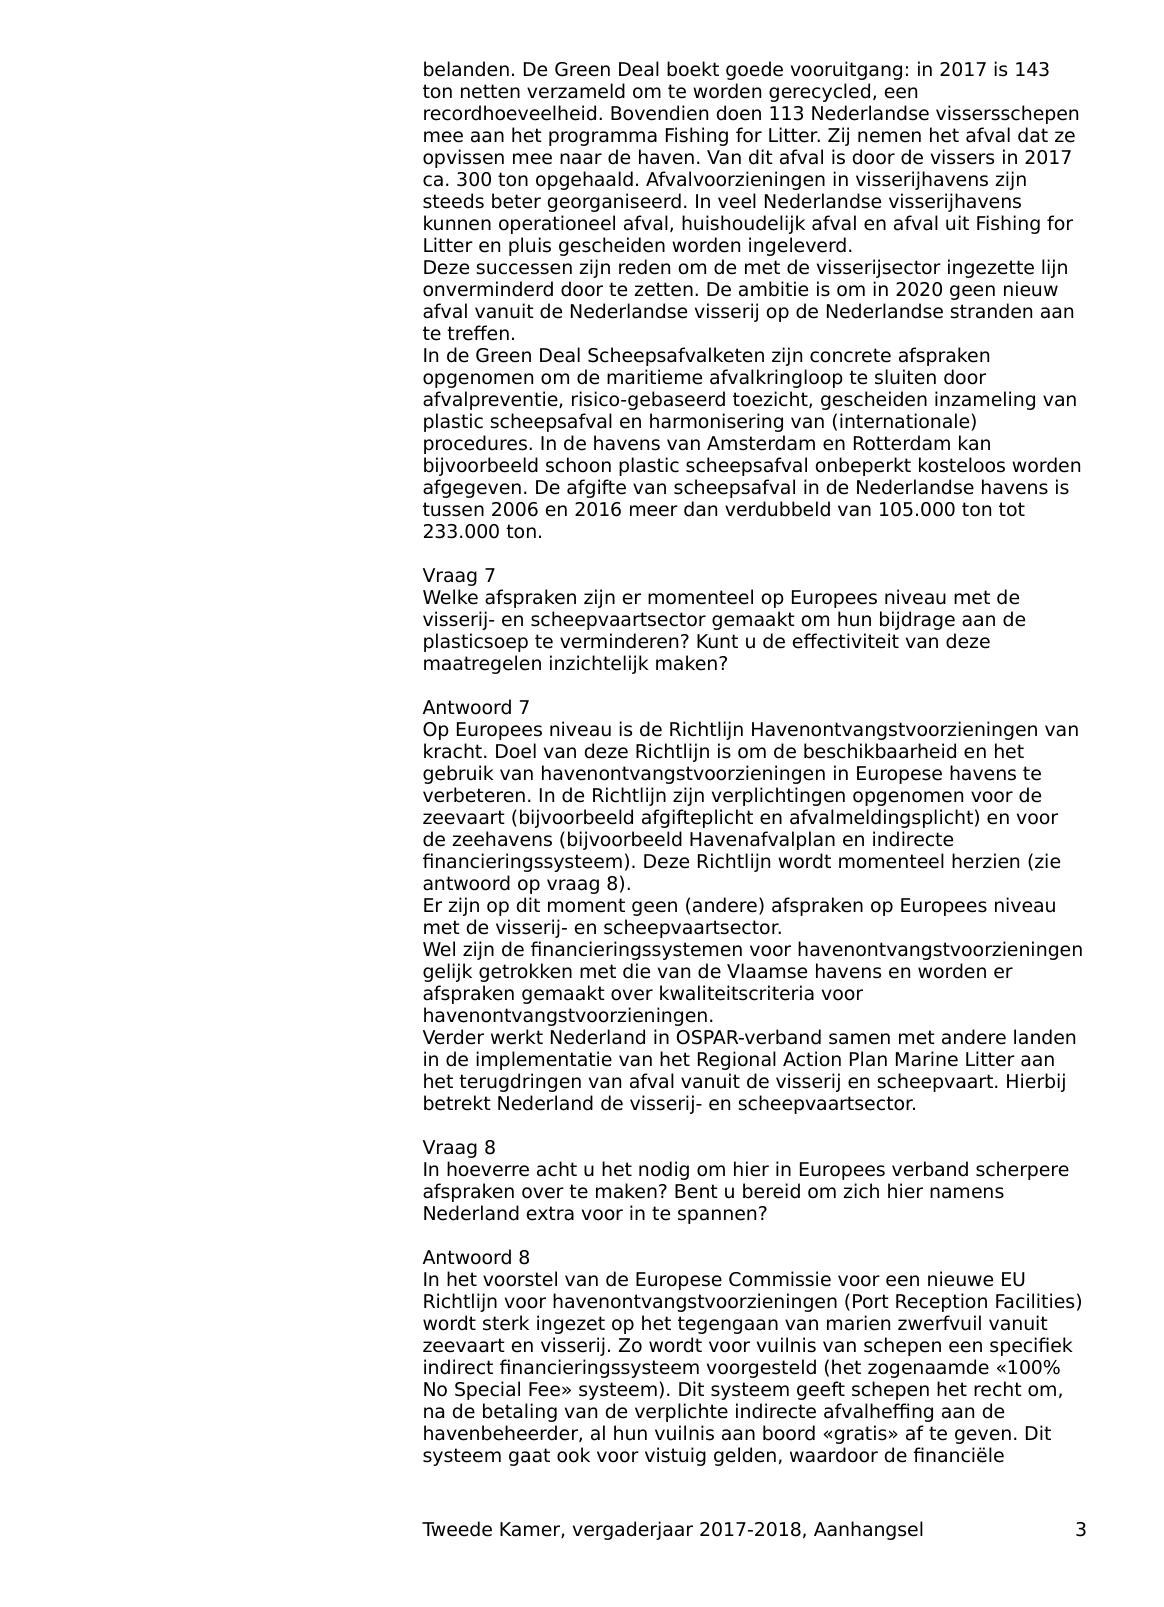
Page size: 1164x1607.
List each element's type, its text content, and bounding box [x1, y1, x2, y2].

text Wel zijn de financieringssystemen voor havenontvangstvoorzieningen gelijk getrokken met die van de Vlaamse havens en worden er afspraken gemaakt over kwaliteitscriteria voor havenontvangstvoorzieningen. [422, 939, 1087, 1027]
text Op Europees niveau is de Richtlijn Havenontvangstvoorzieningen van kracht. Doel van deze Richtlijn is om de beschikbaarheid en het gebruik van havenontvangstvoorzieningen in Europese havens te verbeteren. In de Richtlijn zijn verplichtingen opgenomen voor de zeevaart (bijvoorbeeld afgifteplicht en afvalmeldingsplicht) en voor de zeehavens (bijvoorbeeld Havenafvalplan en indirecte financieringssysteem). Deze Richtlijn wordt momenteel herzien (zie antwoord op vraag 8). [422, 719, 1087, 895]
text Er zijn op dit moment geen (andere) afspraken op Europees niveau met de visserij- en scheepvaartsector. [422, 895, 1087, 939]
text Welke afspraken zijn er momenteel op Europees niveau met de visserij- en scheepvaartsector gemaakt om hun bijdrage aan de plasticsoep te verminderen? Kunt u de effectiviteit van deze maatregelen inzichtelijk maken? [422, 587, 1087, 675]
text Antwoord 8 [422, 1247, 1087, 1269]
text Antwoord 7 [422, 697, 1087, 719]
text Deze successen zijn reden om de met de visserijsector ingezette lijn onverminderd door te zetten. De ambitie is om in 2020 geen nieuw afval vanuit de Nederlandse visserij op de Nederlandse stranden aan te treffen. [422, 257, 1087, 345]
text In hoeverre acht u het nodig om hier in Europees verband scherpere afspraken over te maken? Bent u bereid om zich hier namens Nederland extra voor in te spannen? [422, 1159, 1087, 1224]
text belanden. De Green Deal boekt goede vooruitgang: in 2017 is 143 ton netten verzameld om te worden gerecycled, een recordhoeveelheid. Bovendien doen 113 Nederlandse vissersschepen mee aan het programma Fishing for Litter. Zij nemen het afval dat ze opvissen mee naar de haven. Van dit afval is door de vissers in 2017 ca. 300 ton opgehaald. Afvalvoorzieningen in visserijhavens zijn steeds beter georganiseerd. In veel Nederlandse visserijhavens kunnen operationeel afval, huishoudelijk afval en afval uit Fishing for Litter en pluis gescheiden worden ingeleverd. [422, 59, 1087, 257]
text In de Green Deal Scheepsafvalketen zijn concrete afspraken opgenomen om de maritieme afvalkringloop te sluiten door afvalpreventie, risico-gebaseerd toezicht, gescheiden inzameling van plastic scheepsafval en harmonisering van (internationale) procedures. In de havens van Amsterdam en Rotterdam kan bijvoorbeeld schoon plastic scheepsafval onbeperkt kosteloos worden afgegeven. De afgifte van scheepsafval in de Nederlandse havens is tussen 2006 en 2016 meer dan verdubbeld van 105.000 ton tot 233.000 ton. [422, 345, 1087, 543]
text In het voorstel van de Europese Commissie voor een nieuwe EU Richtlijn voor havenontvangstvoorzieningen (Port Reception Facilities) wordt sterk ingezet op het tegengaan van marien zwerfvuil vanuit zeevaart en visserij. Zo wordt voor vuilnis van schepen een specifiek indirect financieringssysteem voorgesteld (het zogenaamde «100% No Special Fee» systeem). Dit systeem geeft schepen het recht om, na de betaling van de verplichte indirecte afvalheffing aan de havenbeheerder, al hun vuilnis aan boord «gratis» af te geven. Dit systeem gaat ook voor vistuig gelden, waardoor de financiële [422, 1269, 1087, 1467]
text Verder werkt Nederland in OSPAR-verband samen met andere landen in de implementatie van het Regional Action Plan Marine Litter aan het terugdringen van afval vanuit de visserij en scheepvaart. Hierbij betrekt Nederland de visserij- en scheepvaartsector. [422, 1027, 1087, 1114]
text Vraag 7 [422, 565, 1087, 587]
text Vraag 8 [422, 1137, 1087, 1159]
